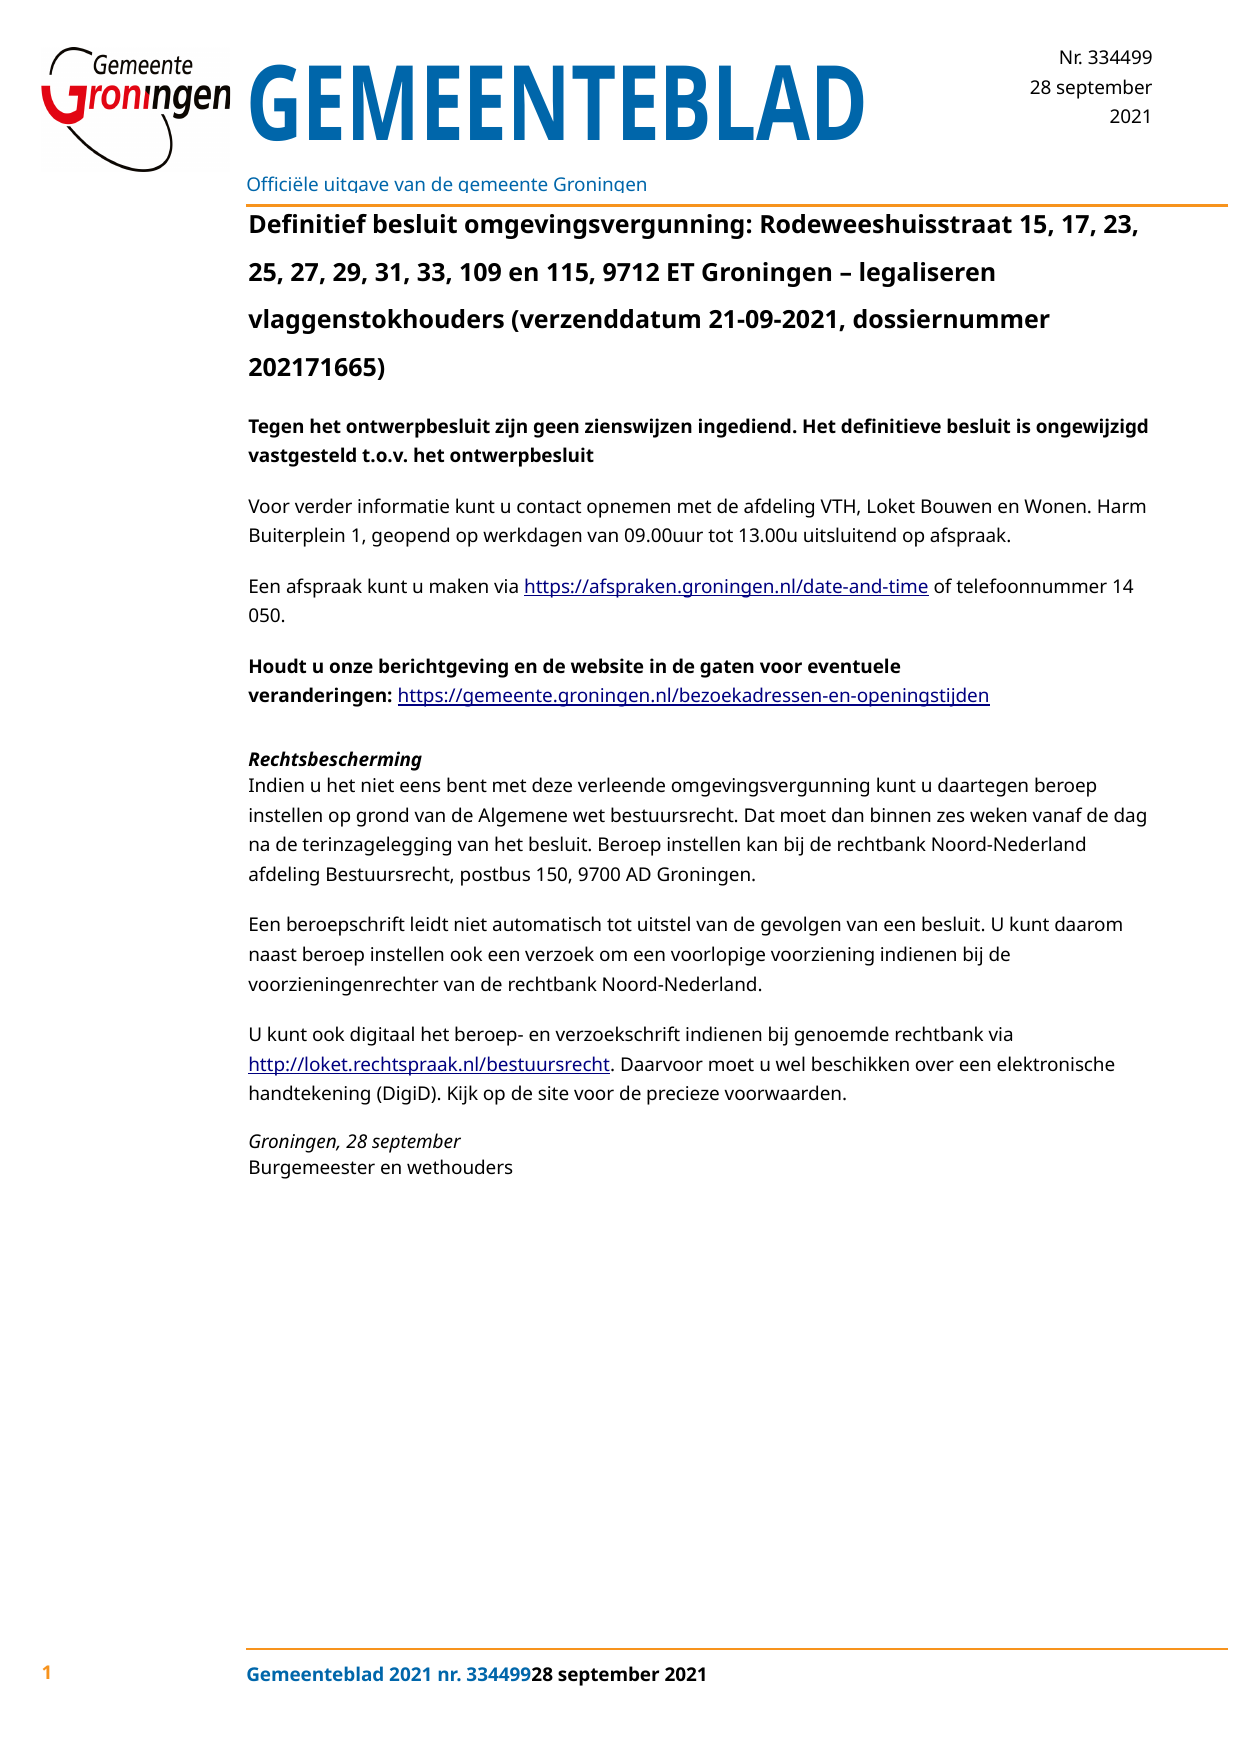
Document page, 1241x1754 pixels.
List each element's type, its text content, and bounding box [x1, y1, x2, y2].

text Groningen, 28 september [248, 1128, 1152, 1154]
picture [41, 47, 231, 172]
text Een beroepschrift leidt niet automatisch tot uitstel van de gevolgen van een besluit. U kunt daarom naast beroep instellen ook een verzoek om een voorlopige voorziening indienen bij de voorzieningenrechter van de rechtbank Noord-Nederland. [248, 912, 1152, 996]
text Rechtsbescherming [248, 747, 1152, 772]
text Tegen het ontwerpbesluit zijn geen zienswijzen ingediend. Het definitieve besluit is ongewijzigd vastgesteld t.o.v. het ontwerpbesluit [248, 413, 1152, 468]
text Burgemeester en wethouders [248, 1154, 1152, 1179]
text U kunt ook digitaal het beroep- en verzoekschrift indienen bij genoemde rechtbank via http://loket.rechtspraak.nl/bestuursrecht. Daarvoor moet u wel beschikken over een elektronische handtekening (DigiD). Kijk op de site voor de precieze voorwaarden. [248, 1021, 1152, 1106]
text Voor verder informatie kunt u contact opnemen met de afdeling VTH, Loket Bouwen en Wonen. Harm Buiterplein 1, geopend op werkdagen van 09.00uur tot 13.00u uitsluitend op afspraak. [248, 493, 1152, 548]
text Indien u het niet eens bent met deze verleende omgevingsvergunning kunt u daartegen beroep instellen op grond van de Algemene wet bestuursrecht. Dat moet dan binnen zes weken vanaf de dag na de terinzagelegging van het besluit. Beroep instellen kan bij de rechtbank Noord-Nederland afdeling Bestuursrecht, postbus 150, 9700 AD Groningen. [248, 772, 1152, 887]
text Definitief besluit omgevingsvergunning: Rodeweeshuisstraat 15, 17, 23, 25, 27, 29, 31, 33, 109 en 115, 9712 ET Groningen – legaliseren vlaggenstokhouders (verzenddatum 21-09-2021, dossiernummer 202171665) [248, 207, 1152, 384]
text Houdt u onze berichtgeving en de website in de gaten voor eventuele veranderingen: https://gemeente.groningen.nl/bezoekadressen-en-openingstijden [248, 653, 1152, 708]
text Een afspraak kunt u maken via https://afspraken.groningen.nl/date-and-time of telefoonnummer 14 050. [248, 573, 1152, 628]
